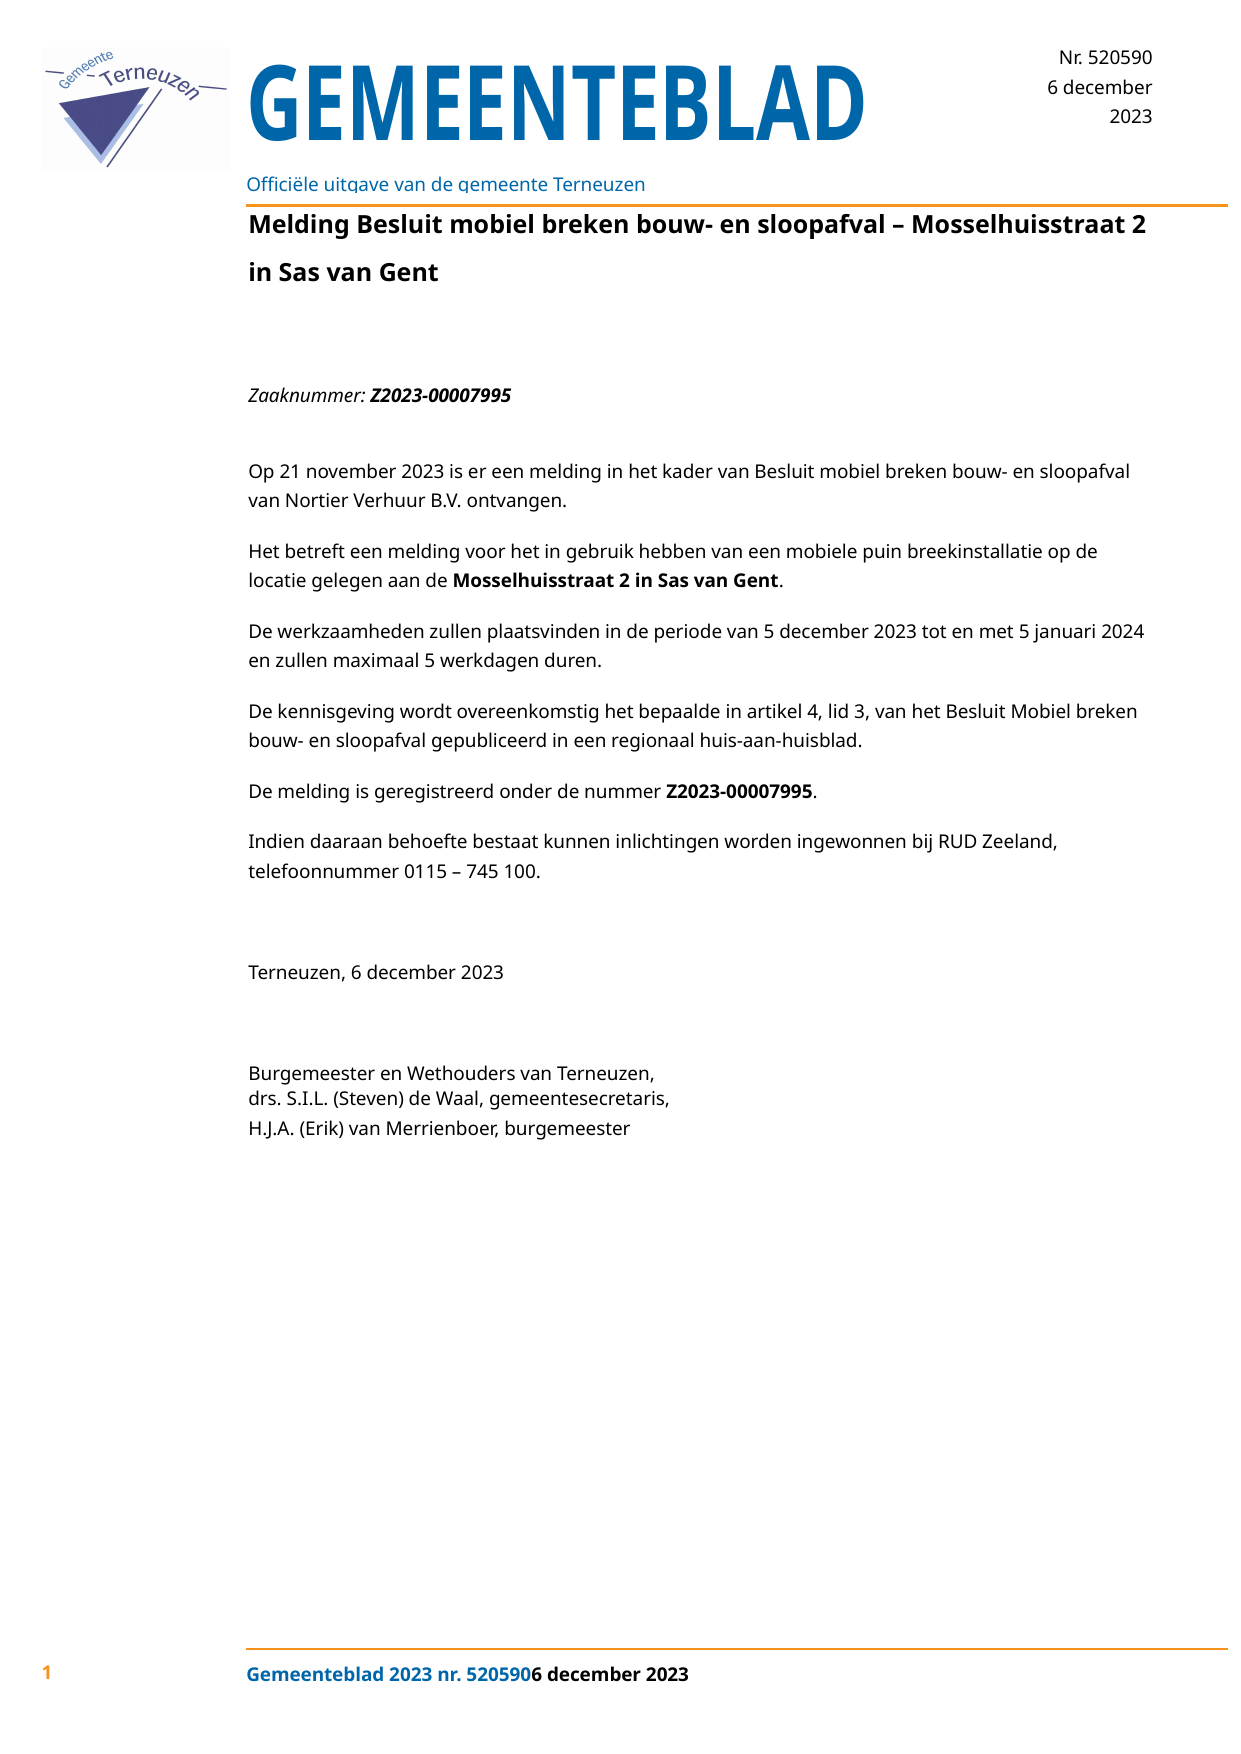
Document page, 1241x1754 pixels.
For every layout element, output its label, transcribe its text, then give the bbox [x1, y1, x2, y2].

text De kennisgeving wordt overeenkomstig het bepaalde in artikel 4, lid 3, van het Besluit Mobiel breken bouw- en sloopafval gepubliceerd in een regionaal huis-aan-huisblad. [248, 698, 1152, 753]
text Terneuzen, 6 december 2023 [248, 959, 1152, 984]
text De melding is geregistreerd onder de nummer Z2023-00007995. [248, 778, 1152, 804]
table_cell [700, 1192, 1152, 1218]
table_cell [700, 1141, 1152, 1167]
table_cell [248, 1141, 700, 1167]
text Op 21 november 2023 is er een melding in het kader van Besluit mobiel breken bouw- en sloopafval van Nortier Verhuur B.V. ontvangen. [248, 458, 1152, 513]
table_header Burgemeester en Wethouders van Terneuzen, [248, 1060, 1152, 1086]
table_cell drs. S.I.L. (Steven) de Waal, gemeentesecretaris, H.J.A. (Erik) van Merrienboer, burgemeester [248, 1086, 700, 1141]
text Het betreft een melding voor het in gebruik hebben van een mobiele puin breekinstallatie op de locatie gelegen aan de Mosselhuisstraat 2 in Sas van Gent. [248, 538, 1152, 593]
text Zaaknummer: Z2023-00007995 [248, 382, 1152, 408]
text De werkzaamheden zullen plaatsvinden in de periode van 5 december 2023 tot en met 5 januari 2024 en zullen maximaal 5 werkdagen duren. [248, 618, 1152, 673]
picture [41, 47, 231, 172]
table_cell [248, 1192, 700, 1218]
text Melding Besluit mobiel breken bouw- en sloopafval – Mosselhuisstraat 2 in Sas van Gent [248, 207, 1152, 288]
table_cell [248, 1167, 1152, 1192]
text Indien daaraan behoefte bestaat kunnen inlichtingen worden ingewonnen bij RUD Zeeland, telefoonnummer 0115 – 745 100. [248, 828, 1152, 884]
table_cell [700, 1086, 1152, 1141]
